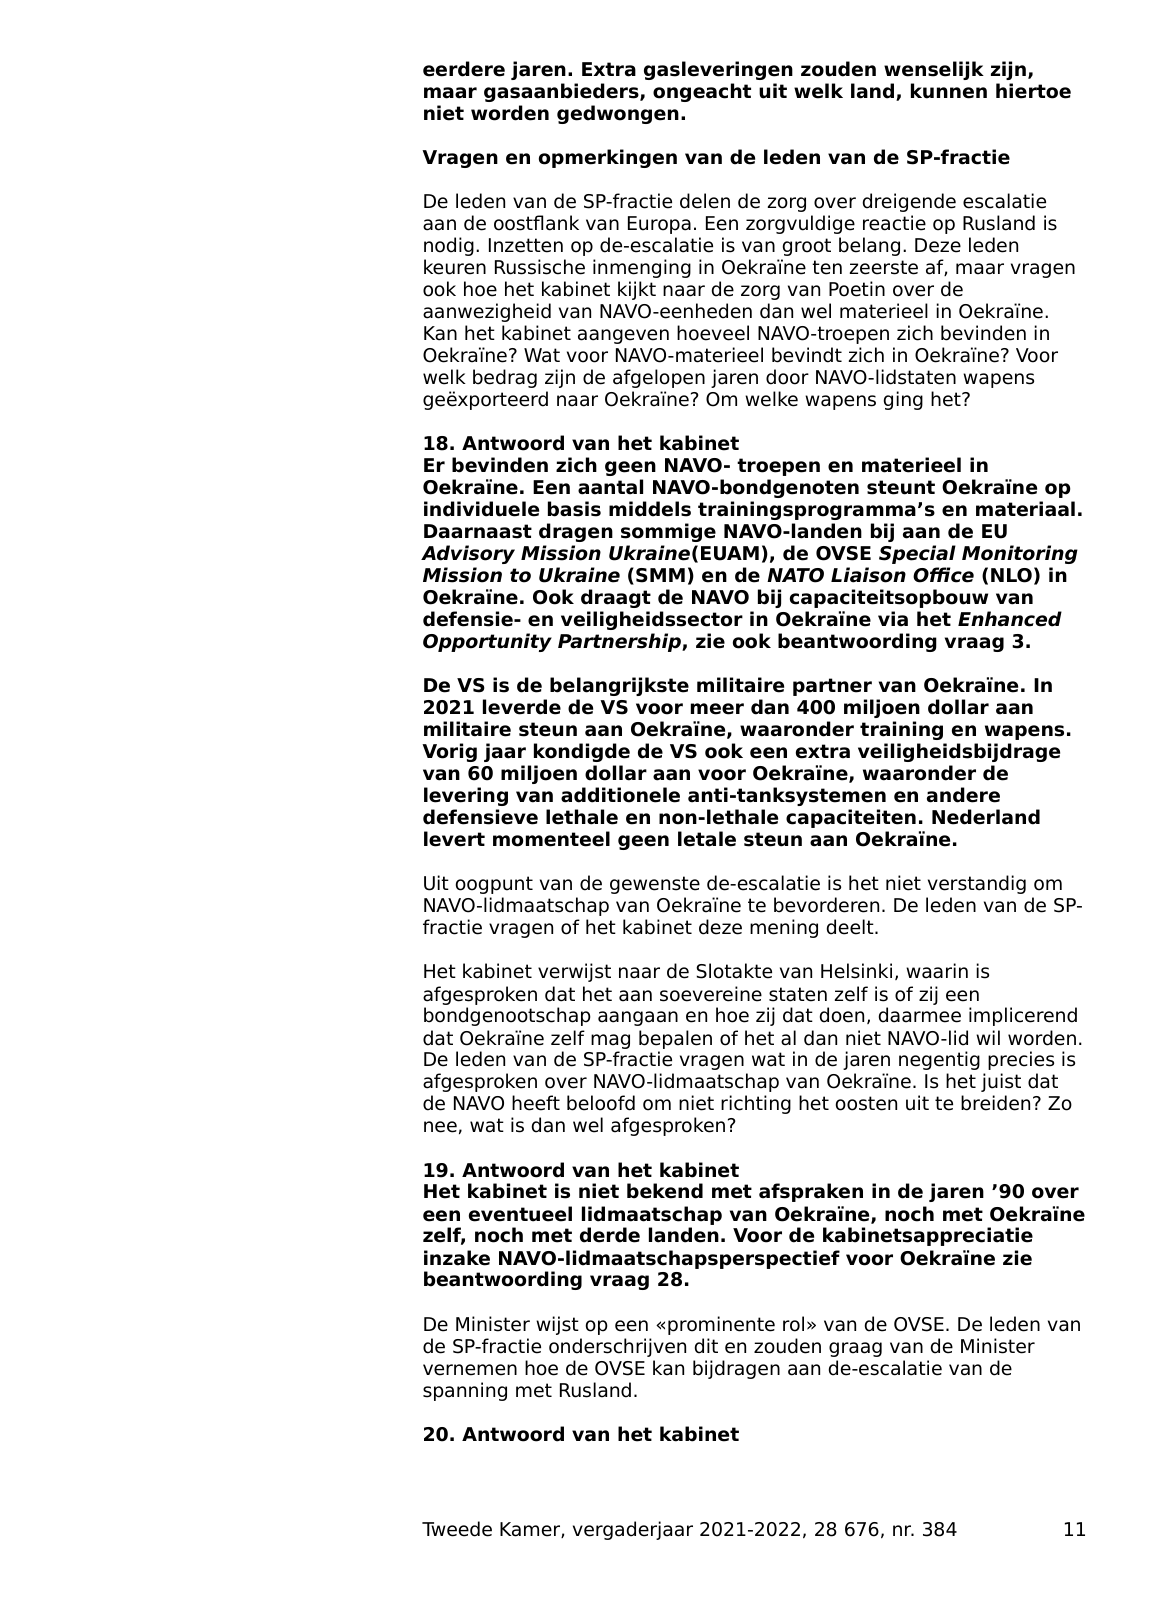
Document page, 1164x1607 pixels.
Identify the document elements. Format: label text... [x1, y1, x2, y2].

text Uit oogpunt van de gewenste de-escalatie is het niet verstandig om NAVO-lidmaatschap van Oekraïne te bevorderen. De leden van de SP-fractie vragen of het kabinet deze mening deelt. [422, 873, 1087, 939]
subtitle Vragen en opmerkingen van de leden van de SP-fractie [422, 147, 1087, 169]
text Er bevinden zich geen NAVO- troepen en materieel in Oekraïne. Een aantal NAVO-bondgenoten steunt Oekraïne op individuele basis middels trainingsprogramma’s en materiaal. Daarnaast dragen sommige NAVO-landen bij aan de EU Advisory Mission Ukraine(EUAM), de OVSE Special Monitoring Mission to Ukraine (SMM) en de NATO Liaison Office (NLO) in Oekraïne. Ook draagt de NAVO bij capaciteitsopbouw van defensie- en veiligheidssector in Oekraïne via het Enhanced Opportunity Partnership, zie ook beantwoording vraag 3. [422, 455, 1087, 653]
text 18. Antwoord van het kabinet [422, 433, 1087, 455]
text Het kabinet is niet bekend met afspraken in de jaren ’90 over een eventueel lidmaatschap van Oekraïne, noch met Oekraïne zelf, noch met derde landen. Voor de kabinetsappreciatie inzake NAVO-lidmaatschapsperspectief voor Oekraïne zie beantwoording vraag 28. [422, 1181, 1087, 1291]
text 20. Antwoord van het kabinet [422, 1424, 1087, 1446]
text Het kabinet verwijst naar de Slotakte van Helsinki, waarin is afgesproken dat het aan soevereine staten zelf is of zij een bondgenootschap aangaan en hoe zij dat doen, daarmee implicerend dat Oekraïne zelf mag bepalen of het al dan niet NAVO-lid wil worden. De leden van de SP-fractie vragen wat in de jaren negentig precies is afgesproken over NAVO-lidmaatschap van Oekraïne. Is het juist dat de NAVO heeft beloofd om niet richting het oosten uit te breiden? Zo nee, wat is dan wel afgesproken? [422, 961, 1087, 1137]
text De Minister wijst op een «prominente rol» van de OVSE. De leden van de SP-fractie onderschrijven dit en zouden graag van de Minister vernemen hoe de OVSE kan bijdragen aan de-escalatie van de spanning met Rusland. [422, 1313, 1087, 1401]
text 19. Antwoord van het kabinet [422, 1159, 1087, 1181]
text De VS is de belangrijkste militaire partner van Oekraïne. In 2021 leverde de VS voor meer dan 400 miljoen dollar aan militaire steun aan Oekraïne, waaronder training en wapens. Vorig jaar kondigde de VS ook een extra veiligheidsbijdrage van 60 miljoen dollar aan voor Oekraïne, waaronder de levering van additionele anti-tanksystemen en andere defensieve lethale en non-lethale capaciteiten. Nederland levert momenteel geen letale steun aan Oekraïne. [422, 675, 1087, 851]
text De leden van de SP-fractie delen de zorg over dreigende escalatie aan de oostflank van Europa. Een zorgvuldige reactie op Rusland is nodig. Inzetten op de-escalatie is van groot belang. Deze leden keuren Russische inmenging in Oekraïne ten zeerste af, maar vragen ook hoe het kabinet kijkt naar de zorg van Poetin over de aanwezigheid van NAVO-eenheden dan wel materieel in Oekraïne. Kan het kabinet aangeven hoeveel NAVO-troepen zich bevinden in Oekraïne? Wat voor NAVO-materieel bevindt zich in Oekraïne? Voor welk bedrag zijn de afgelopen jaren door NAVO-lidstaten wapens geëxporteerd naar Oekraïne? Om welke wapens ging het? [422, 191, 1087, 411]
text eerdere jaren. Extra gasleveringen zouden wenselijk zijn, maar gasaanbieders, ongeacht uit welk land, kunnen hiertoe niet worden gedwongen. [422, 59, 1087, 125]
